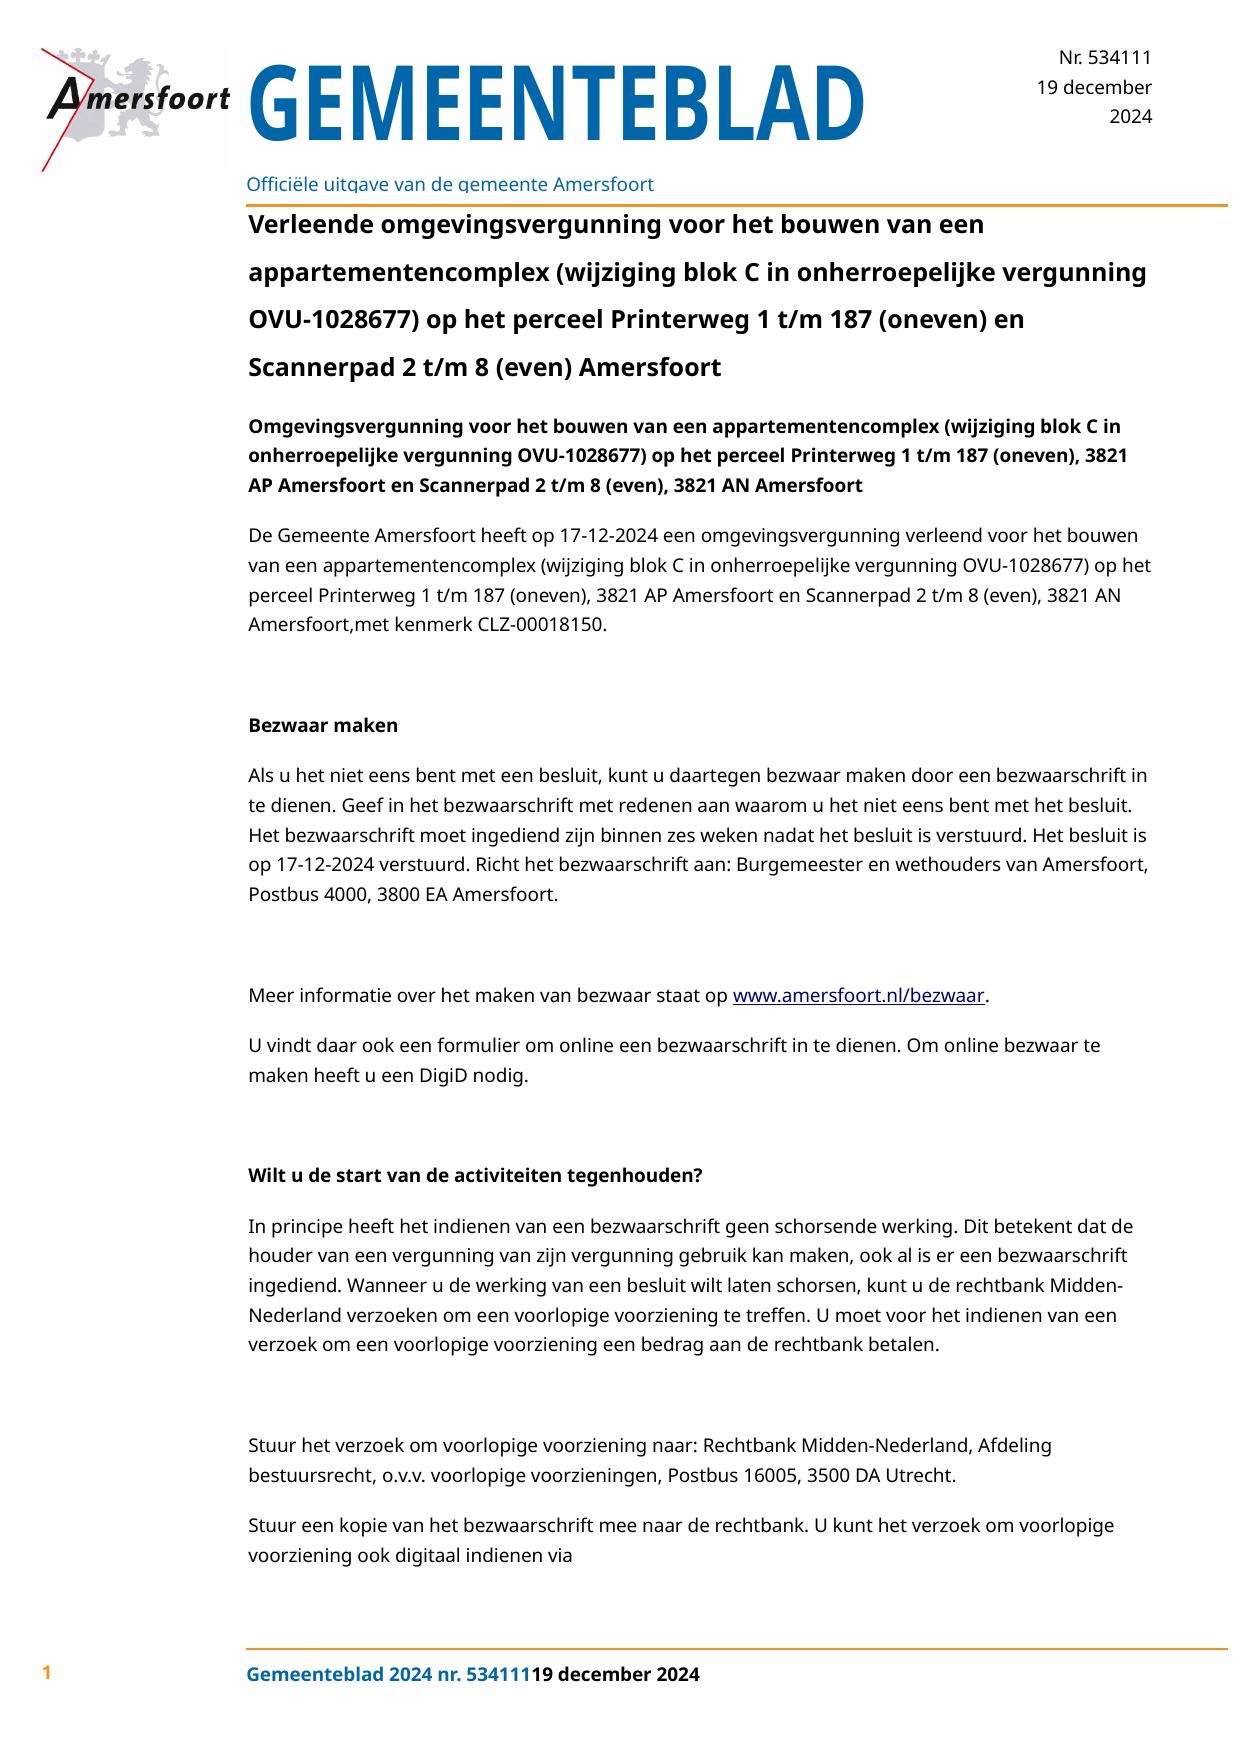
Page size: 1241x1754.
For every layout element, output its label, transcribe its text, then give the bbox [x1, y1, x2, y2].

picture [41, 47, 231, 172]
text Meer informatie over het maken van bezwaar staat op www.amersfoort.nl/bezwaar. [248, 982, 1152, 1008]
text Bezwaar maken [248, 712, 1152, 738]
text U vindt daar ook een formulier om online een bezwaarschrift in te dienen. Om online bezwaar te maken heeft u een DigiD nodig. [248, 1032, 1152, 1088]
text Als u het niet eens bent met een besluit, kunt u daartegen bezwaar maken door een bezwaarschrift in te dienen. Geef in het bezwaarschrift met redenen aan waarom u het niet eens bent met het besluit. Het bezwaarschrift moet ingediend zijn binnen zes weken nadat het besluit is verstuurd. Het besluit is op 17-12-2024 verstuurd. Richt het bezwaarschrift aan: Burgemeester en wethouders van Amersfoort, Postbus 4000, 3800 EA Amersfoort. [248, 763, 1152, 907]
text In principe heeft het indienen van een bezwaarschrift geen schorsende werking. Dit betekent dat de houder van een vergunning van zijn vergunning gebruik kan maken, ook al is er een bezwaarschrift ingediend. Wanneer u de werking van een besluit wilt laten schorsen, kunt u de rechtbank Midden-Nederland verzoeken om een voorlopige voorziening te treffen. U moet voor het indienen van een verzoek om een voorlopige voorziening een bedrag aan de rechtbank betalen. [248, 1213, 1152, 1357]
text Stuur een kopie van het bezwaarschrift mee naar de rechtbank. U kunt het verzoek om voorlopige voorziening ook digitaal indienen via [248, 1512, 1152, 1568]
text Stuur het verzoek om voorlopige voorziening naar: Rechtbank Midden-Nederland, Afdeling bestuursrecht, o.v.v. voorlopige voorzieningen, Postbus 16005, 3500 DA Utrecht. [248, 1432, 1152, 1488]
text Verleende omgevingsvergunning voor het bouwen van een appartementencomplex (wijziging blok C in onherroepelijke vergunning OVU-1028677) op het perceel Printerweg 1 t/m 187 (oneven) en Scannerpad 2 t/m 8 (even) Amersfoort [248, 207, 1152, 384]
text Wilt u de start van de activiteiten tegenhouden? [248, 1163, 1152, 1188]
text Omgevingsvergunning voor het bouwen van een appartementencomplex (wijziging blok C in onherroepelijke vergunning OVU-1028677) op het perceel Printerweg 1 t/m 187 (oneven), 3821 AP Amersfoort en Scannerpad 2 t/m 8 (even), 3821 AN Amersfoort [248, 413, 1152, 498]
text De Gemeente Amersfoort heeft op 17-12-2024 een omgevingsvergunning verleend voor het bouwen van een appartementencomplex (wijziging blok C in onherroepelijke vergunning OVU-1028677) op het perceel Printerweg 1 t/m 187 (oneven), 3821 AP Amersfoort en Scannerpad 2 t/m 8 (even), 3821 AN Amersfoort,met kenmerk CLZ-00018150. [248, 523, 1152, 637]
